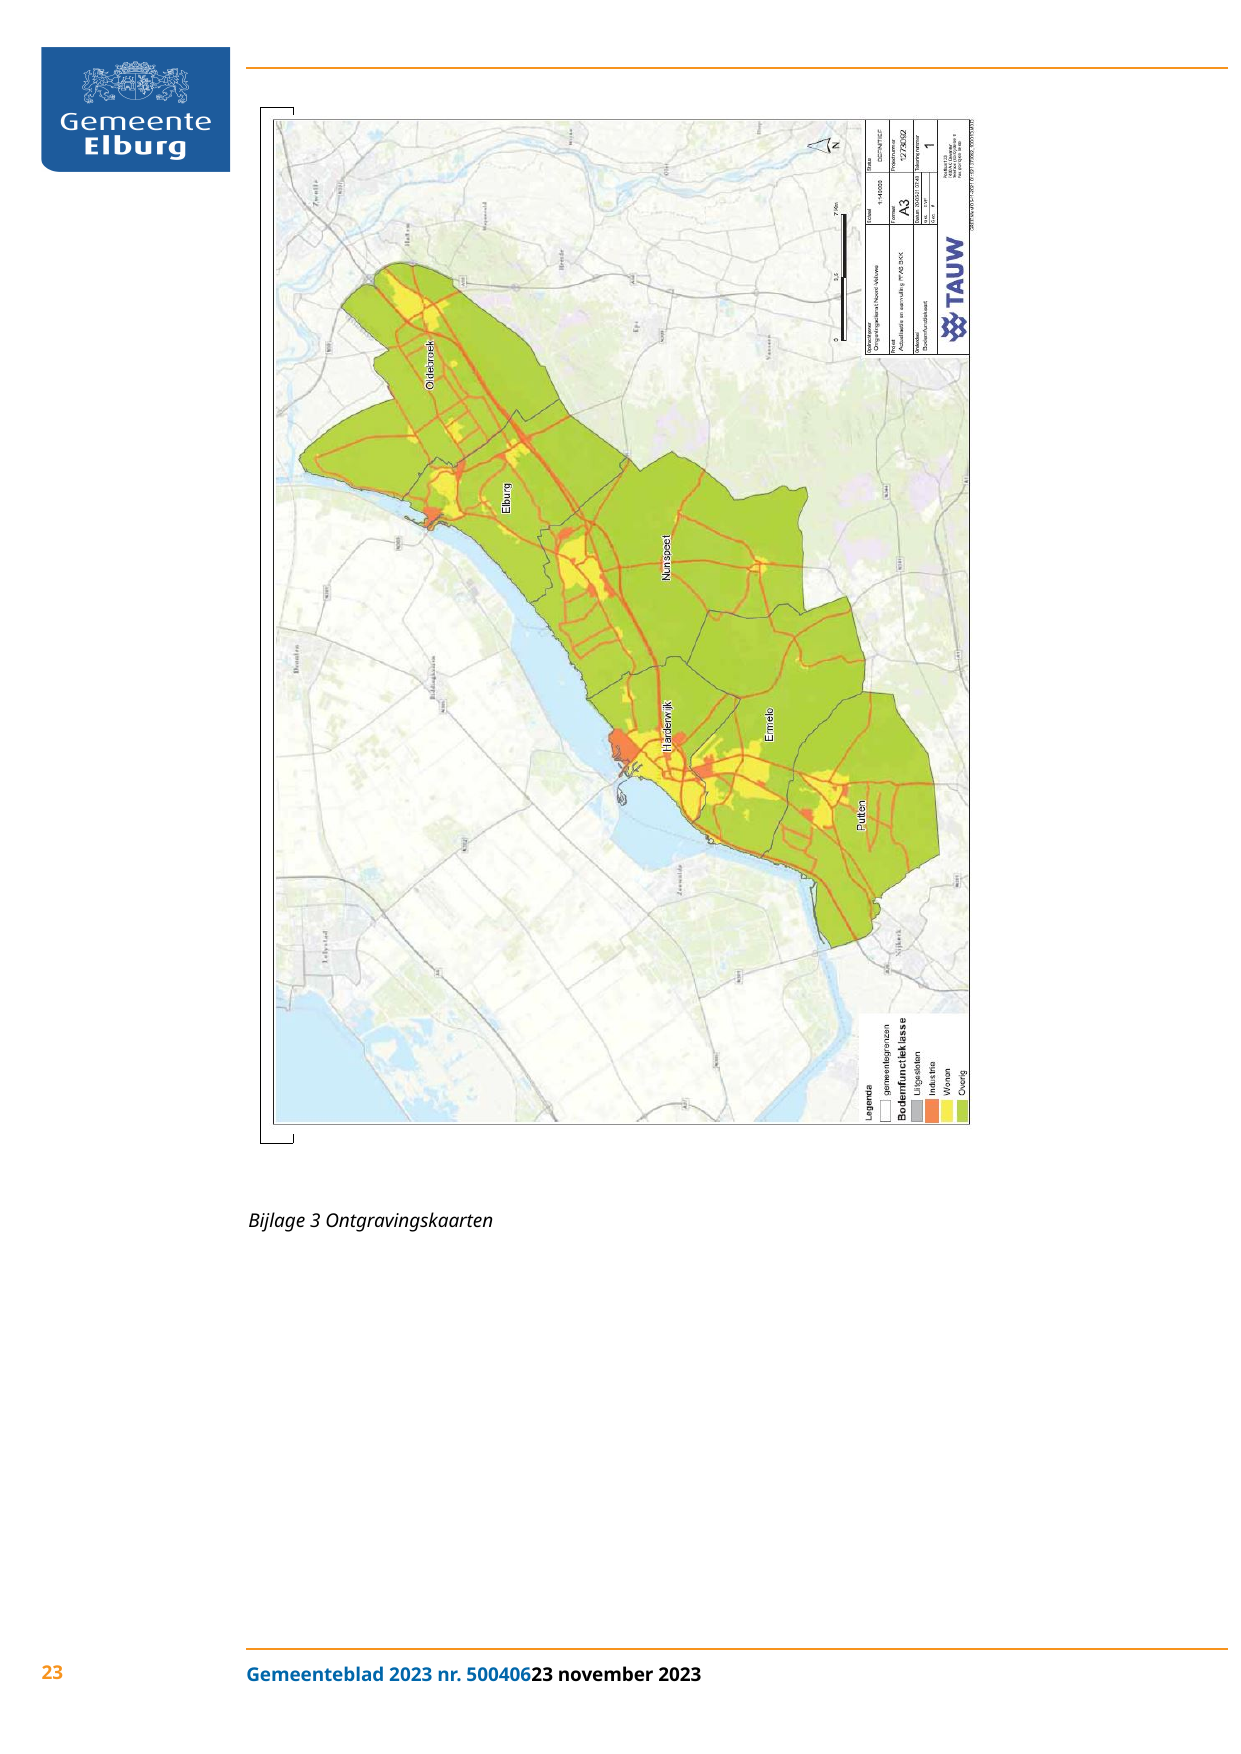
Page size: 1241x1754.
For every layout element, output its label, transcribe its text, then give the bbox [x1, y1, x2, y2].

picture [268, 115, 978, 1134]
picture [41, 47, 231, 172]
text Bijlage 3 Ontgravingskaarten [248, 1207, 1152, 1233]
